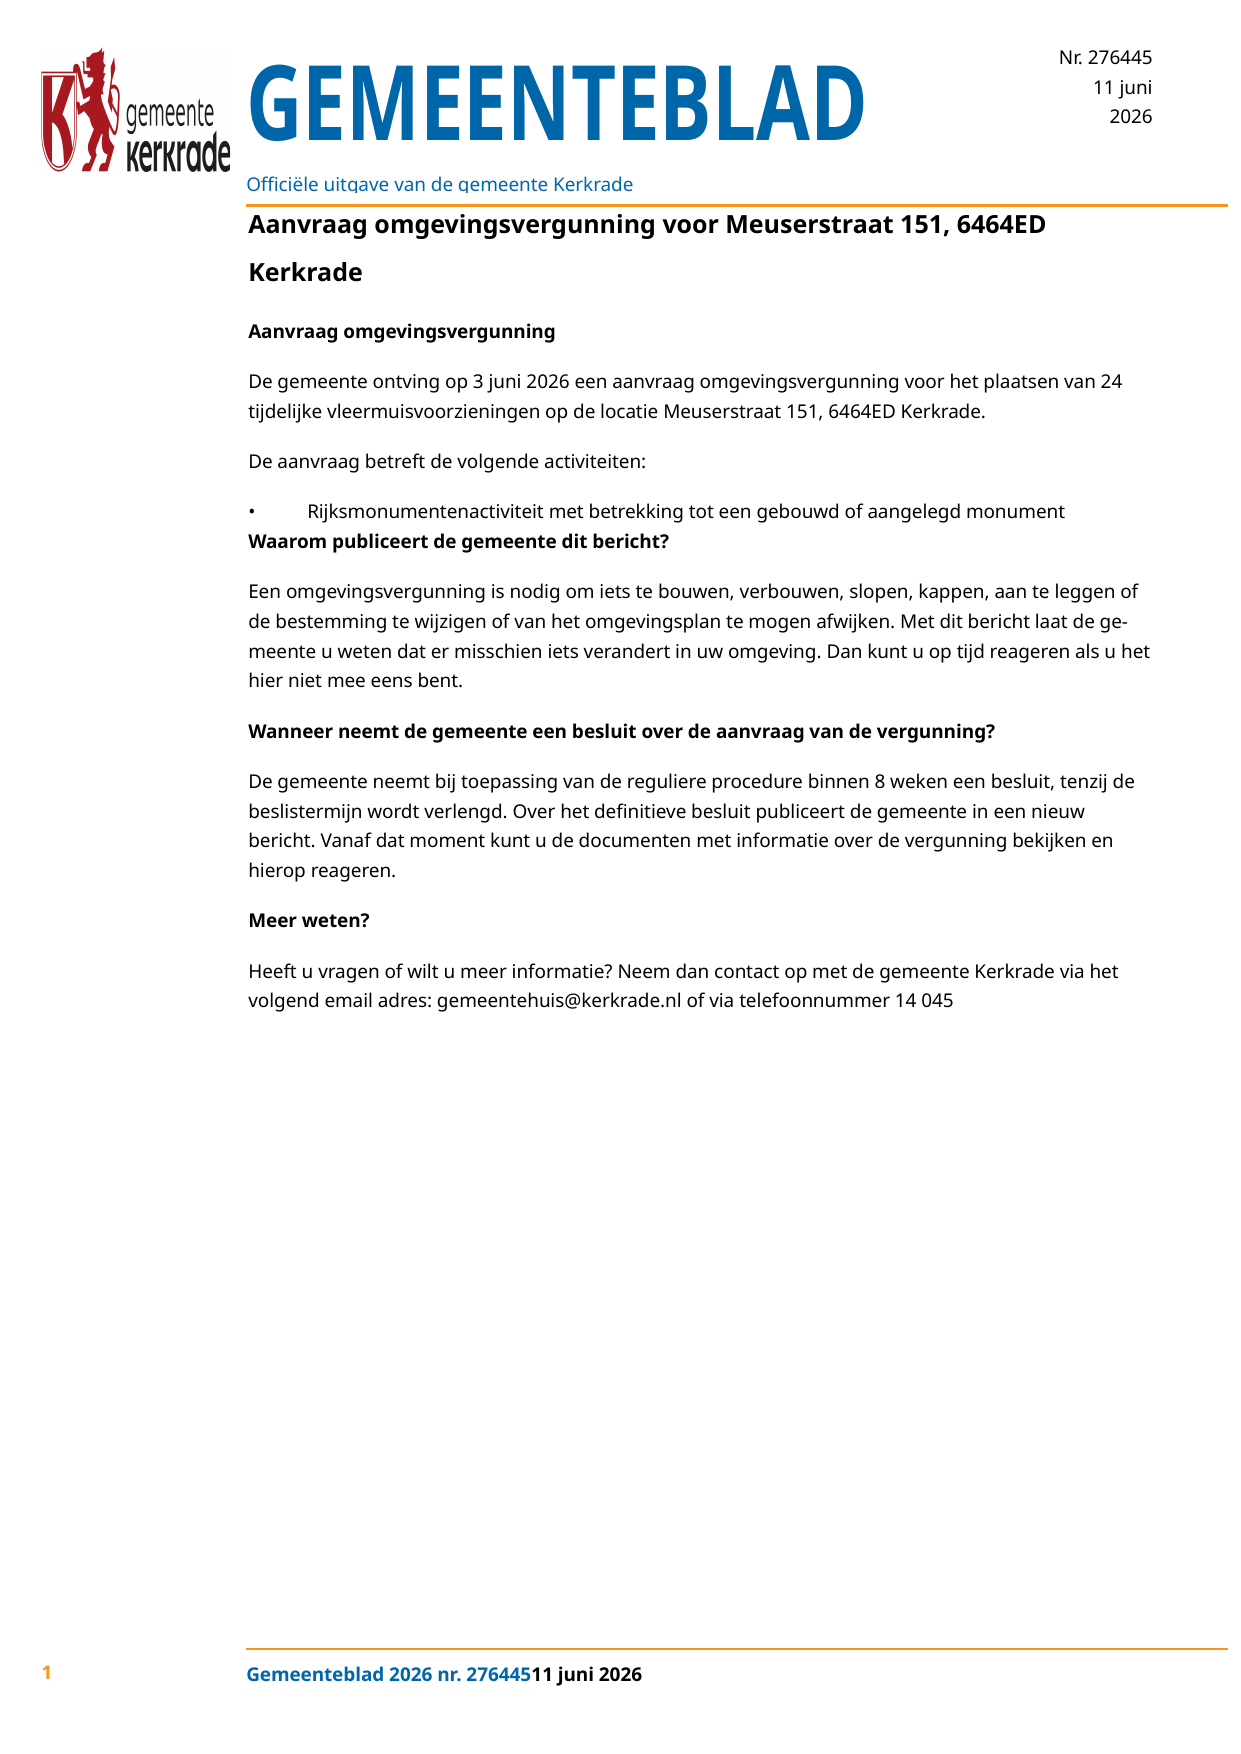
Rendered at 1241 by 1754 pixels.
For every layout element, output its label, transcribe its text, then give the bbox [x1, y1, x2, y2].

picture [41, 47, 231, 172]
text Aanvraag omgevingsvergunning [248, 318, 1152, 344]
text Waarom publiceert de gemeente dit bericht? [248, 528, 1152, 554]
text Wanneer neemt de gemeente een besluit over de aanvraag van de vergunning? [248, 718, 1152, 744]
text De gemeente neemt bij toepassing van de reguliere procedure binnen 8 weken een besluit, tenzij de beslistermijn wordt verlengd. Over het definitieve besluit publiceert de gemeente in een nieuw bericht. Vanaf dat moment kunt u de documenten met informatie over de vergunning bekijken en hierop reageren. [248, 768, 1152, 883]
text De aanvraag betreft de volgende activiteiten: [248, 448, 1152, 474]
list Rijksmonumentenactiviteit met betrekking tot een gebouwd of aangelegd monument [248, 499, 1152, 524]
text De gemeente ontving op 3 juni 2026 een aanvraag omgevingsvergunning voor het plaatsen van 24 tijdelijke vleermuisvoorzieningen op de locatie Meuserstraat 151, 6464ED Kerkrade. [248, 368, 1152, 424]
text Een omgevingsvergunning is nodig om iets te bouwen, verbouwen, slopen, kappen, aan te leggen of de bestemming te wijzigen of van het omgevingsplan te mogen afwijken. Met dit bericht laat de ge- meente u weten dat er misschien iets verandert in uw omgeving. Dan kunt u op tijd reageren als u het hier niet mee eens bent. [248, 579, 1152, 693]
text Heeft u vragen of wilt u meer informatie? Neem dan contact op met de gemeente Kerkrade via het volgend email adres: gemeentehuis@kerkrade.nl of via telefoonnummer 14 045 [248, 958, 1152, 1013]
text Meer weten? [248, 907, 1152, 933]
text Aanvraag omgevingsvergunning voor Meuserstraat 151, 6464ED Kerkrade [248, 207, 1152, 288]
